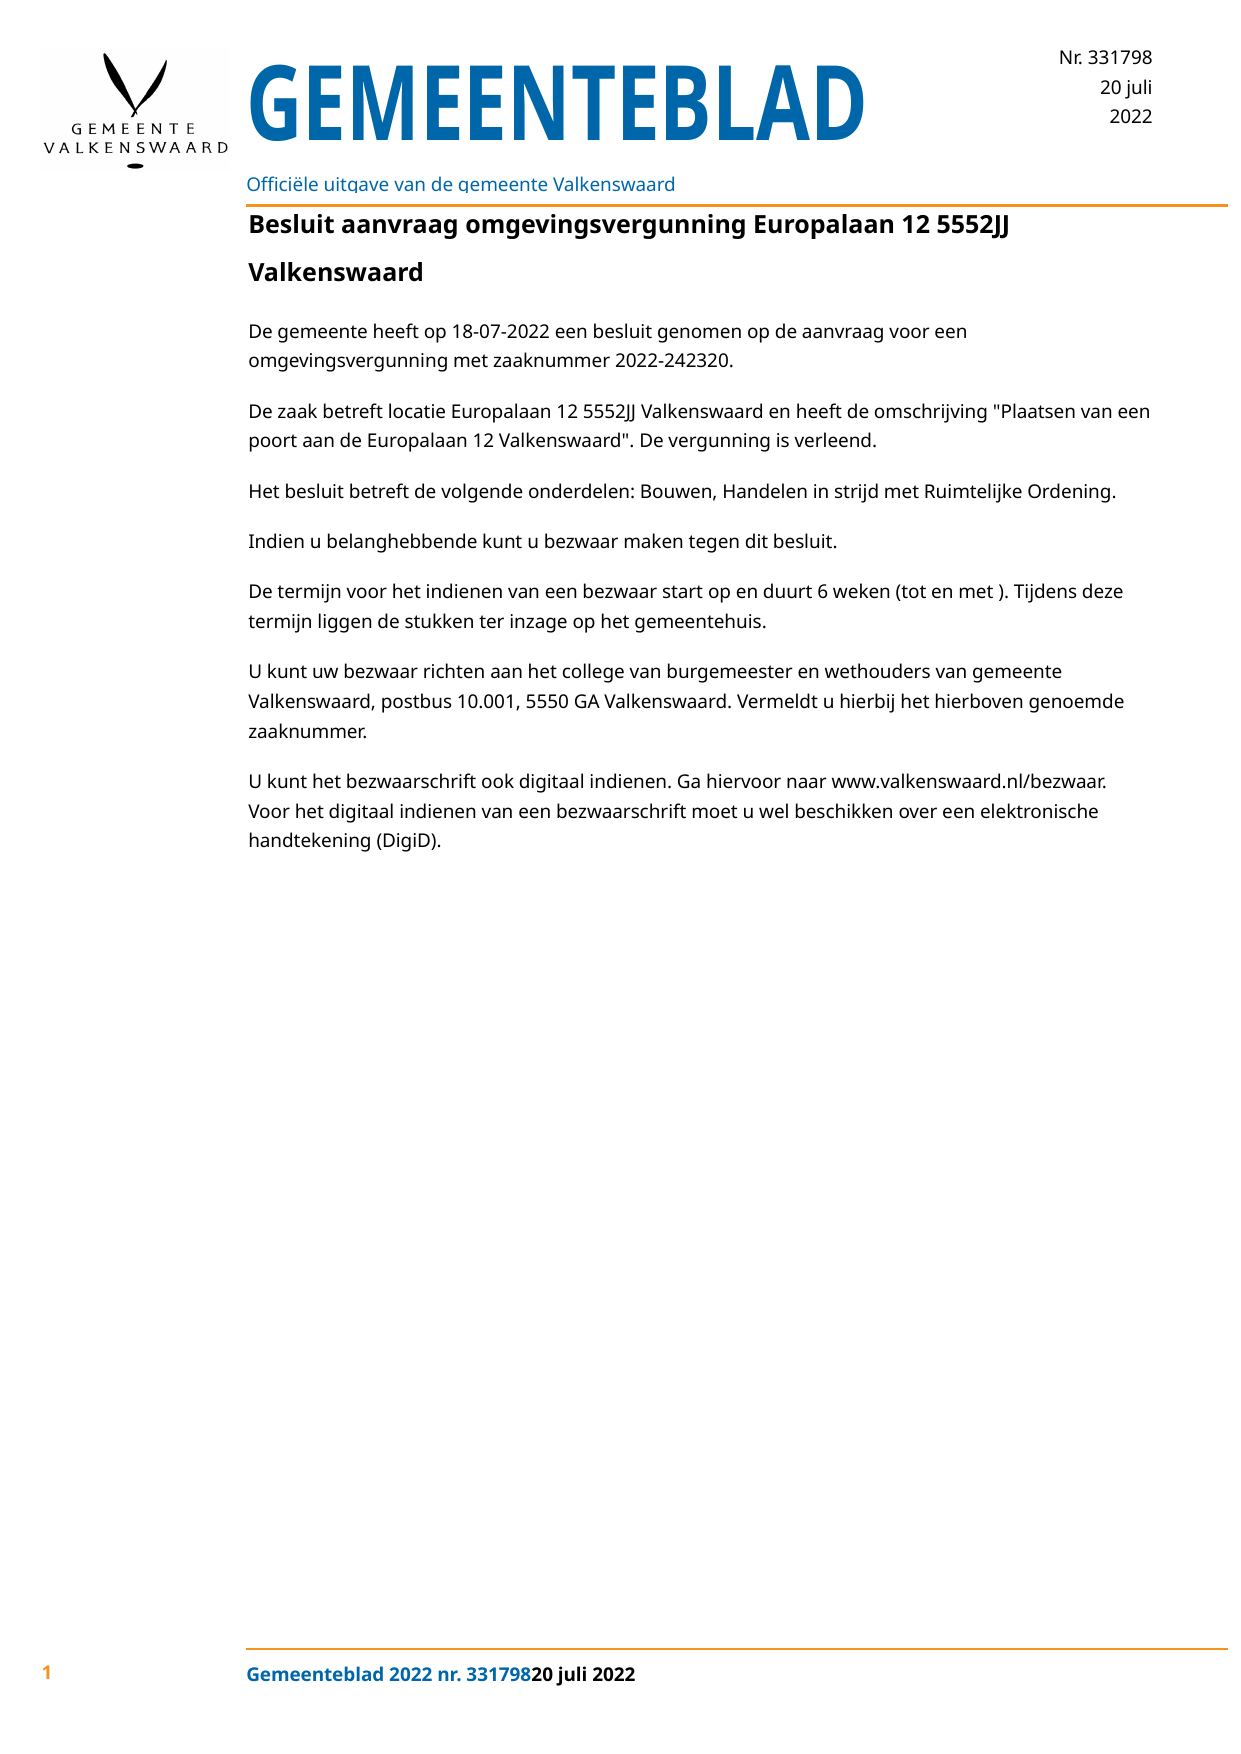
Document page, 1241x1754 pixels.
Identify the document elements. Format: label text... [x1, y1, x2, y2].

picture [41, 47, 231, 172]
text De termijn voor het indienen van een bezwaar start op en duurt 6 weken (tot en met ). Tijdens deze termijn liggen de stukken ter inzage op het gemeentehuis. [248, 579, 1152, 634]
text U kunt het bezwaarschrift ook digitaal indienen. Ga hiervoor naar www.valkenswaard.nl/bezwaar. Voor het digitaal indienen van een bezwaarschrift moet u wel beschikken over een elektronische handtekening (DigiD). [248, 768, 1152, 853]
text De zaak betreft locatie Europalaan 12 5552JJ Valkenswaard en heeft de omschrijving "Plaatsen van een poort aan de Europalaan 12 Valkenswaard". De vergunning is verleend. [248, 398, 1152, 453]
text De gemeente heeft op 18-07-2022 een besluit genomen op de aanvraag voor een omgevingsvergunning met zaaknummer 2022-242320. [248, 318, 1152, 373]
text Besluit aanvraag omgevingsvergunning Europalaan 12 5552JJ Valkenswaard [248, 207, 1152, 288]
text U kunt uw bezwaar richten aan het college van burgemeester en wethouders van gemeente Valkenswaard, postbus 10.001, 5550 GA Valkenswaard. Vermeldt u hierbij het hierboven genoemde zaaknummer. [248, 659, 1152, 744]
text Het besluit betreft de volgende onderdelen: Bouwen, Handelen in strijd met Ruimtelijke Ordening. [248, 478, 1152, 504]
text Indien u belanghebbende kunt u bezwaar maken tegen dit besluit. [248, 528, 1152, 554]
